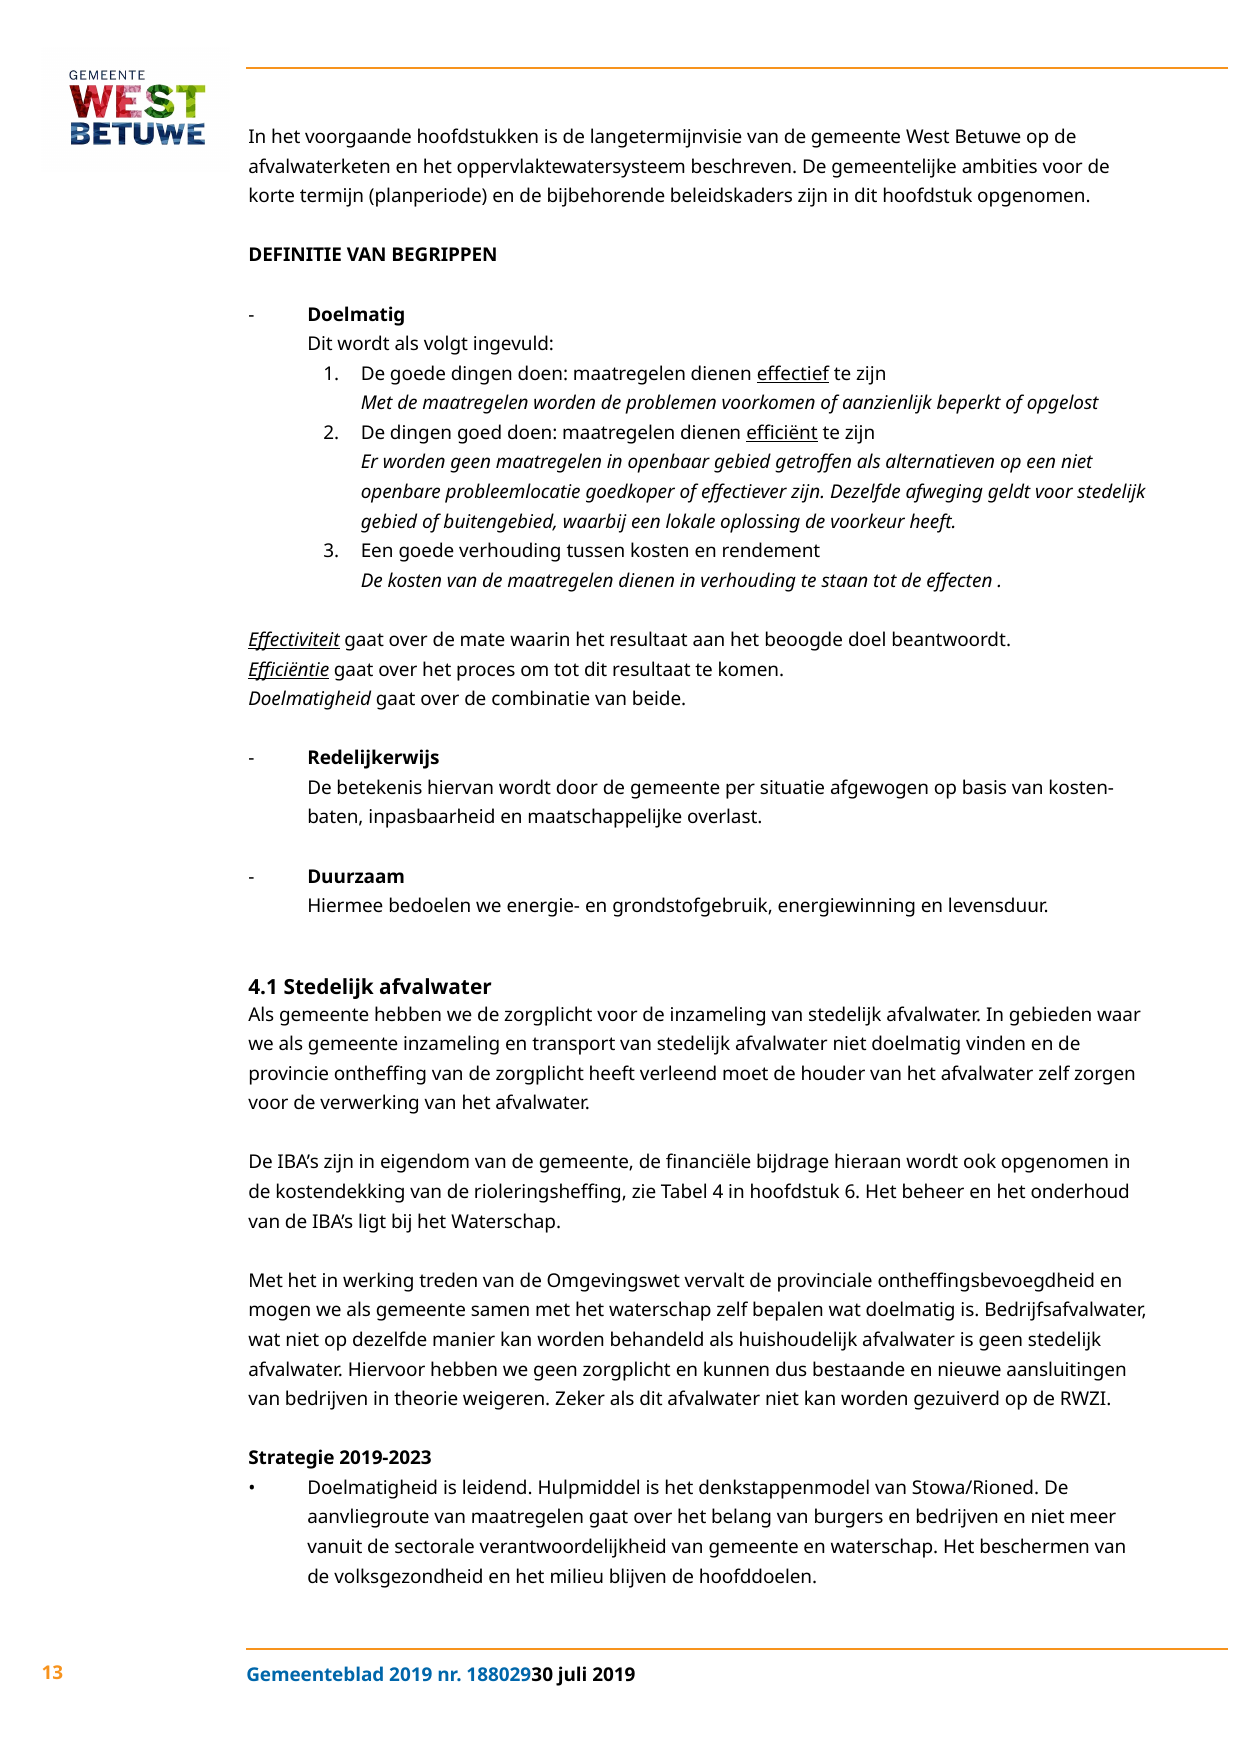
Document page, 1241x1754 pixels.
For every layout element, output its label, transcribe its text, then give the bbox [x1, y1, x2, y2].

text Doelmatigheid gaat over de combinatie van beide. [248, 685, 1152, 711]
list Een goede verhouding tussen kosten en rendement [323, 537, 1152, 563]
text Strategie 2019-2023 [248, 1444, 1152, 1470]
list Met de maatregelen worden de problemen voorkomen of aanzienlijk beperkt of opgelost [323, 389, 1152, 415]
text Als gemeente hebben we de zorgplicht voor de inzameling van stedelijk afvalwater. In gebieden waar we als gemeente inzameling en transport van stedelijk afvalwater niet doelmatig vinden en de provincie ontheffing van de zorgplicht heeft verleend moet de houder van het afvalwater zelf zorgen voor de verwerking van het afvalwater. [248, 1001, 1152, 1115]
list Duurzaam [248, 863, 1152, 888]
text 4.1 Stedelijk afvalwater [248, 972, 1152, 1001]
text DEFINITIE VAN BEGRIPPEN [248, 242, 1152, 267]
picture [41, 47, 231, 172]
text Met het in werking treden van de Omgevingswet vervalt de provinciale ontheffingsbevoegdheid en mogen we als gemeente samen met het waterschap zelf bepalen wat doelmatig is. Bedrijfsafvalwater, wat niet op dezelfde manier kan worden behandeld als huishoudelijk afvalwater is geen stedelijk afvalwater. Hiervoor hebben we geen zorgplicht en kunnen dus bestaande en nieuwe aansluitingen van bedrijven in theorie weigeren. Zeker als dit afvalwater niet kan worden gezuiverd op de RWZI. [248, 1267, 1152, 1411]
list De goede dingen doen: maatregelen dienen effectief te zijn [323, 360, 1152, 386]
list Er worden geen maatregelen in openbaar gebied getroffen als alternatieven op een niet openbare probleemlocatie goedkoper of effectiever zijn. Dezelfde afweging geldt voor stedelijk gebied of buitengebied, waarbij een lokale oplossing de voorkeur heeft. [323, 449, 1152, 533]
list Dit wordt als volgt ingevuld: [248, 330, 1152, 356]
list De kosten van de maatregelen dienen in verhouding te staan tot de effecten . [323, 567, 1152, 593]
text In het voorgaande hoofdstukken is de langetermijnvisie van de gemeente West Betuwe op de afvalwaterketen en het oppervlaktewatersysteem beschreven. De gemeentelijke ambities voor de korte termijn (planperiode) en de bijbehorende beleidskaders zijn in dit hoofdstuk opgenomen. [248, 123, 1152, 208]
list Redelijkerwijs [248, 744, 1152, 770]
text Efficiëntie gaat over het proces om tot dit resultaat te komen. [248, 656, 1152, 681]
list Hiermee bedoelen we energie- en grondstofgebruik, energiewinning en levensduur. [248, 892, 1152, 918]
text Effectiviteit gaat over de mate waarin het resultaat aan het beoogde doel beantwoordt. [248, 626, 1152, 652]
list Doelmatig [248, 301, 1152, 326]
text De IBA’s zijn in eigendom van de gemeente, de financiële bijdrage hieraan wordt ook opgenomen in de kostendekking van de rioleringsheffing, zie Tabel 4 in hoofdstuk 6. Het beheer en het onderhoud van de IBA’s ligt bij het Waterschap. [248, 1149, 1152, 1234]
list Doelmatigheid is leidend. Hulpmiddel is het denkstappenmodel van Stowa/Rioned. De aanvliegroute van maatregelen gaat over het belang van burgers en bedrijven en niet meer vanuit de sectorale verantwoordelijkheid van gemeente en waterschap. Het beschermen van de volksgezondheid en het milieu blijven de hoofddoelen. [248, 1474, 1152, 1589]
list De betekenis hiervan wordt door de gemeente per situatie afgewogen op basis van kosten-baten, inpasbaarheid en maatschappelijke overlast. [248, 774, 1152, 829]
list De dingen goed doen: maatregelen dienen efficiënt te zijn [323, 419, 1152, 445]
